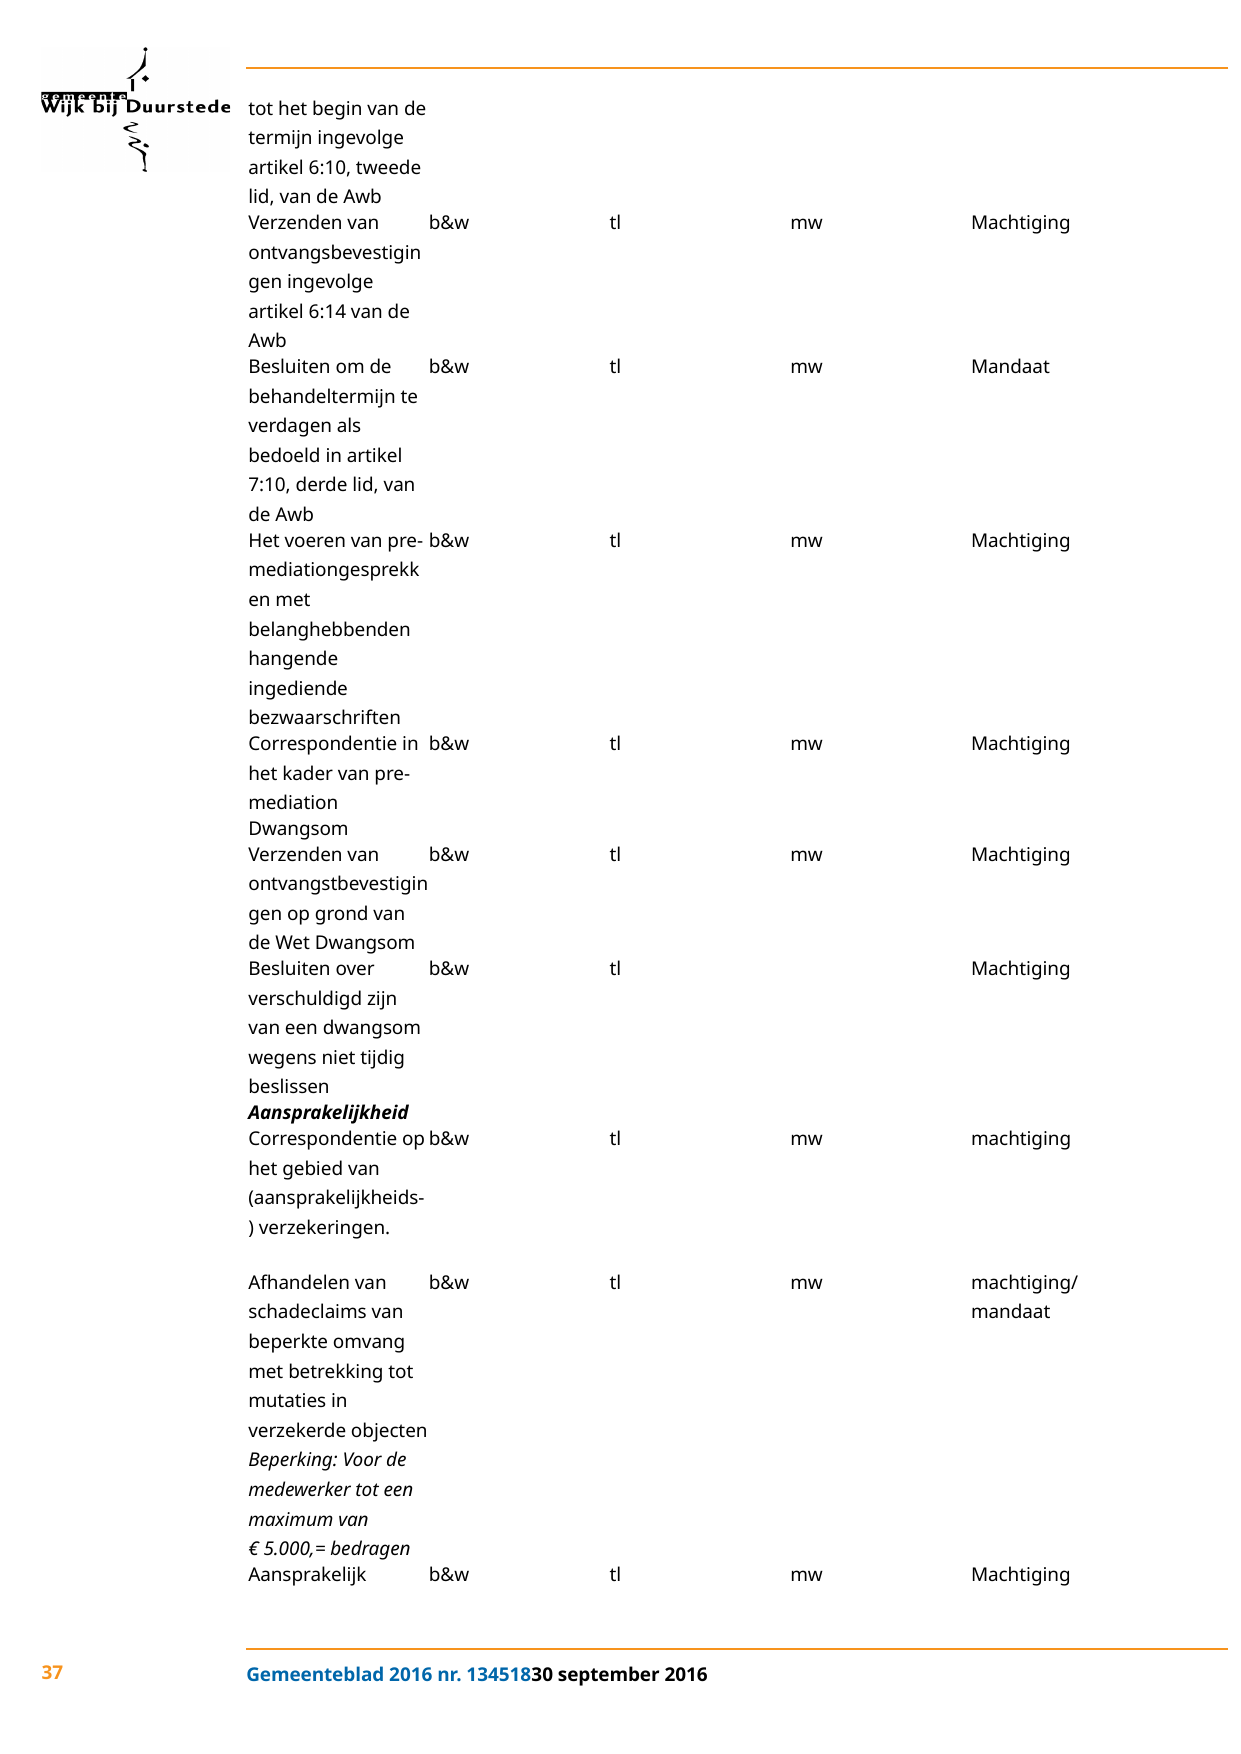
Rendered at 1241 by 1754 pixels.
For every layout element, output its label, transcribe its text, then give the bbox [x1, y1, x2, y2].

table_cell tot het begin van de termijn ingevolge artikel 6:10, tweede lid, van de Awb [248, 95, 429, 209]
table_cell Machtiging [971, 209, 1152, 353]
table_cell mw [790, 209, 971, 353]
table_cell Aansprakelijk [248, 1561, 429, 1587]
table_cell Correspondentie in het kader van pre-mediation [248, 730, 429, 815]
table_cell tl [609, 1125, 790, 1269]
table_cell b&w [429, 1125, 609, 1269]
table_cell mw [790, 527, 971, 730]
table_cell tl [609, 955, 790, 1099]
table_cell Verzenden van ontvangsbevestigingen ingevolge artikel 6:14 van de Awb [248, 209, 429, 353]
table_cell b&w [429, 209, 609, 353]
table_cell [971, 95, 1152, 209]
table_cell Het voeren van pre-mediationgesprekken met belanghebbenden hangende ingediende bezwaarschriften [248, 527, 429, 730]
table_cell Besluiten over verschuldigd zijn van een dwangsom wegens niet tijdig beslissen [248, 955, 429, 1099]
table_cell b&w [429, 955, 609, 1099]
table_cell [790, 955, 971, 1099]
table_cell [971, 1099, 1152, 1125]
table_cell tl [609, 527, 790, 730]
table_cell tl [609, 353, 790, 527]
table_cell tl [609, 730, 790, 815]
table_cell Afhandelen van schadeclaims van beperkte omvang met betrekking tot mutaties in verzekerde objecten Beperking: Voor de medewerker tot een maximum van € 5.000,= bedragen [248, 1269, 429, 1561]
table_cell tl [609, 1269, 790, 1561]
table_cell Machtiging [971, 527, 1152, 730]
table_cell [429, 95, 609, 209]
table_cell [609, 815, 790, 841]
table_cell mw [790, 1561, 971, 1587]
table_cell mw [790, 1269, 971, 1561]
table_cell Mandaat [971, 353, 1152, 527]
table_cell b&w [429, 527, 609, 730]
table_cell Dwangsom [248, 815, 429, 841]
table_cell tl [609, 209, 790, 353]
table_cell [429, 815, 609, 841]
table_cell [790, 815, 971, 841]
table_cell Besluiten om de behandeltermijn te verdagen als bedoeld in artikel 7:10, derde lid, van de Awb [248, 353, 429, 527]
table_cell Machtiging [971, 1561, 1152, 1587]
picture [41, 47, 231, 172]
table_cell Machtiging [971, 955, 1152, 1099]
table_cell [971, 815, 1152, 841]
table_cell b&w [429, 1561, 609, 1587]
table_cell [429, 1099, 609, 1125]
table_cell tl [609, 1561, 790, 1587]
table_cell mw [790, 353, 971, 527]
table_cell machtiging [971, 1125, 1152, 1269]
table_cell b&w [429, 730, 609, 815]
table_cell [609, 1099, 790, 1125]
table_cell [790, 1099, 971, 1125]
table_cell b&w [429, 353, 609, 527]
table_cell mw [790, 841, 971, 955]
table_cell [609, 95, 790, 209]
table_cell [790, 95, 971, 209]
table_cell Correspondentie op het gebied van (aansprakelijkheids-) verzekerin­gen. [248, 1125, 429, 1269]
table_cell machtiging/ mandaat [971, 1269, 1152, 1561]
table_cell Verzenden van ontvangstbevestigingen op grond van de Wet Dwangsom [248, 841, 429, 955]
table_cell tl [609, 841, 790, 955]
table_cell b&w [429, 841, 609, 955]
table_cell b&w [429, 1269, 609, 1561]
table_cell mw [790, 1125, 971, 1269]
table_cell Machtiging [971, 841, 1152, 955]
table_cell Machtiging [971, 730, 1152, 815]
table_cell Aansprakelijkheid [248, 1099, 429, 1125]
table_cell mw [790, 730, 971, 815]
